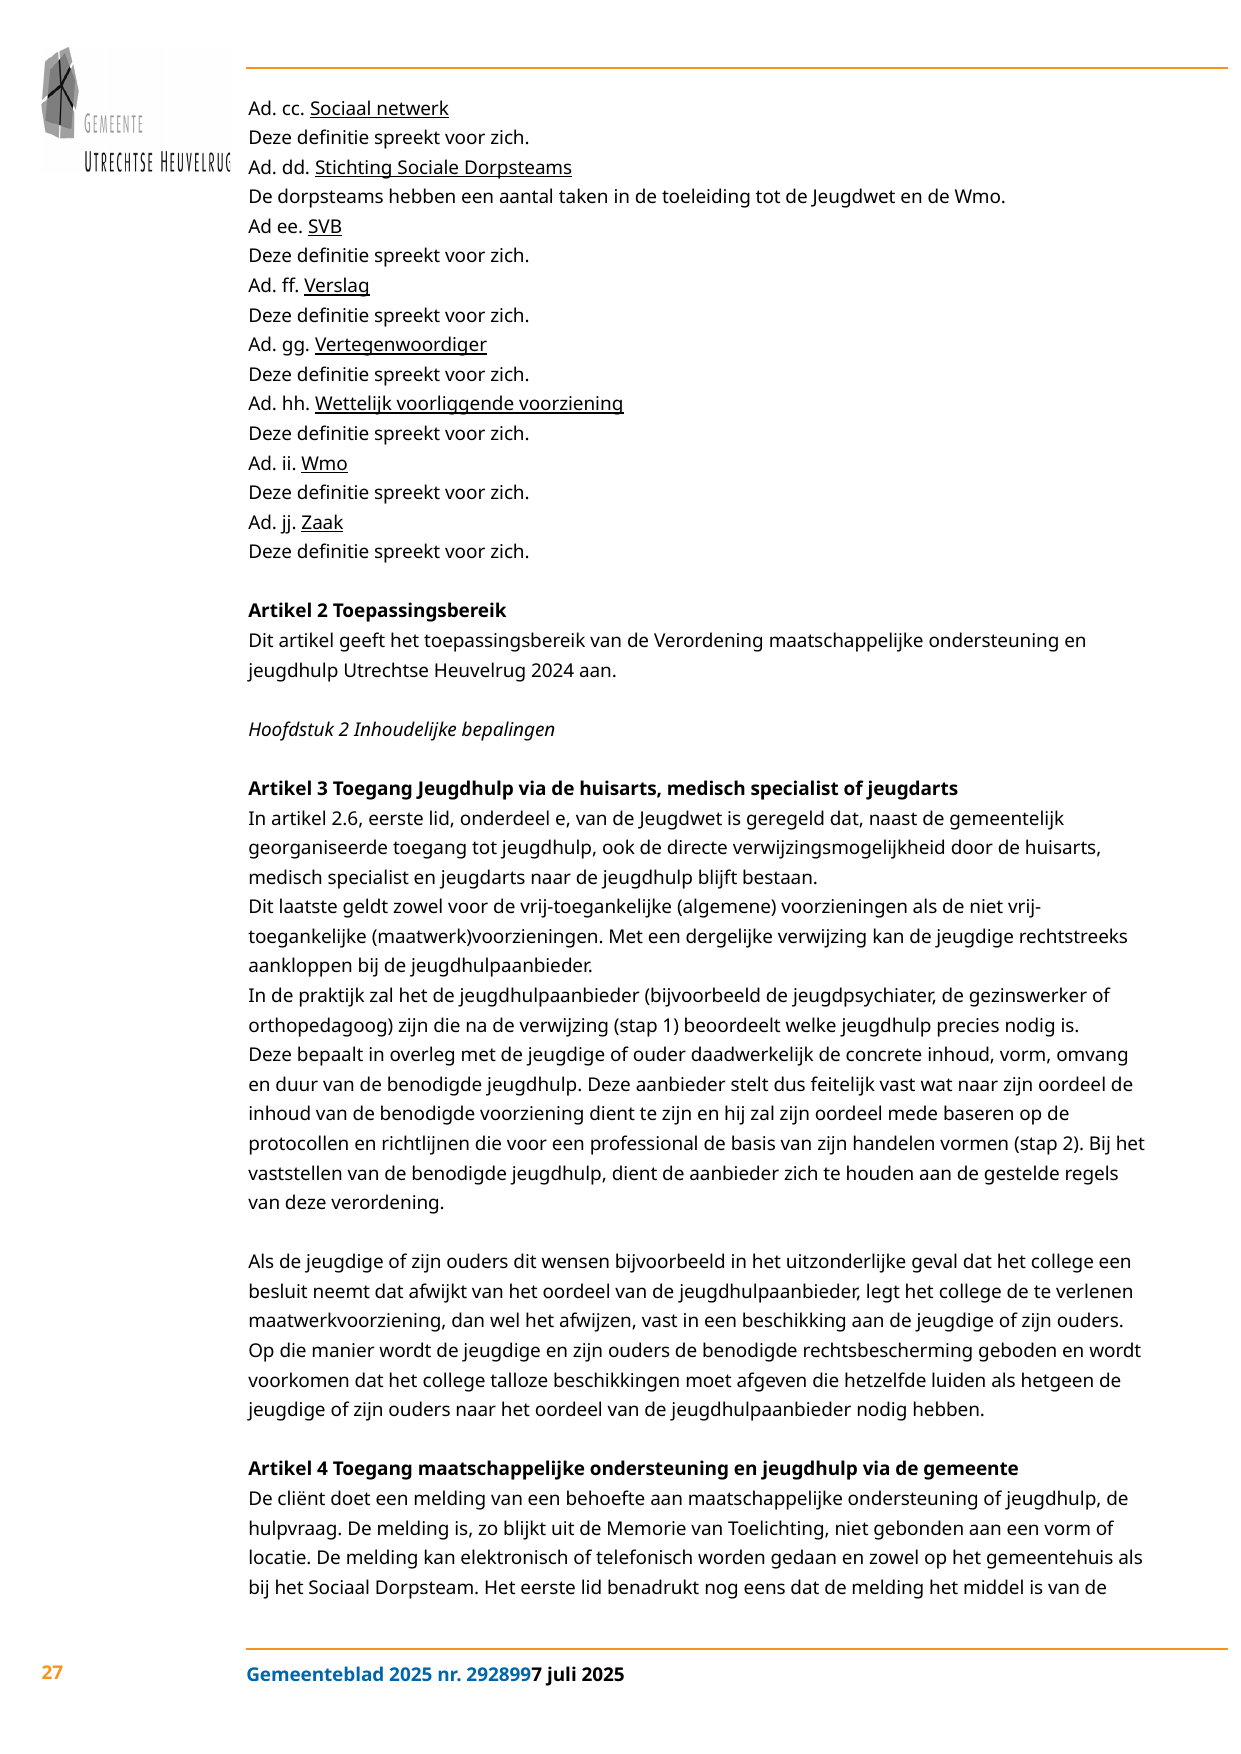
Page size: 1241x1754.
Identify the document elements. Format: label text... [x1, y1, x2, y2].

text In de praktijk zal het de jeugdhulpaanbieder (bijvoorbeeld de jeugdpsychiater, de gezinswerker of orthopedagoog) zijn die na de verwijzing (stap 1) beoordeelt welke jeugdhulp precies nodig is. [248, 982, 1152, 1038]
text Artikel 3 Toegang Jeugdhulp via de huisarts, medisch specialist of jeugdarts [248, 775, 1152, 801]
text Ad. jj. Zaak [248, 509, 1152, 535]
text Artikel 4 Toegang maatschappelijke ondersteuning en jeugdhulp via de gemeente [248, 1456, 1152, 1481]
text Deze definitie spreekt voor zich. [248, 479, 1152, 505]
text Deze definitie spreekt voor zich. [248, 302, 1152, 328]
text Ad. ii. Wmo [248, 450, 1152, 476]
text Ad. cc. Sociaal netwerk [248, 95, 1152, 121]
text Deze definitie spreekt voor zich. [248, 243, 1152, 268]
text In artikel 2.6, eerste lid, onderdeel e, van de Jeugdwet is geregeld dat, naast de gemeentelijk georganiseerde toegang tot jeugdhulp, ook de directe verwijzingsmogelijkheid door de huisarts, medisch specialist en jeugdarts naar de jeugdhulp blijft bestaan. [248, 805, 1152, 890]
text Ad. hh. Wettelijk voorliggende voorziening [248, 391, 1152, 416]
text Ad. ff. Verslag [248, 272, 1152, 298]
text Deze definitie spreekt voor zich. [248, 124, 1152, 150]
text Hoofdstuk 2 Inhoudelijke bepalingen [248, 716, 1152, 742]
text Ad. gg. Vertegenwoordiger [248, 331, 1152, 357]
text Als de jeugdige of zijn ouders dit wensen bijvoorbeeld in het uitzonderlijke geval dat het college een besluit neemt dat afwijkt van het oordeel van de jeugdhulpaanbieder, legt het college de te verlenen maatwerkvoorziening, dan wel het afwijzen, vast in een beschikking aan de jeugdige of zijn ouders. Op die manier wordt de jeugdige en zijn ouders de benodigde rechtsbescherming geboden en wordt voorkomen dat het college talloze beschikkingen moet afgeven die hetzelfde luiden als hetgeen de jeugdige of zijn ouders naar het oordeel van de jeugdhulpaanbieder nodig hebben. [248, 1248, 1152, 1422]
text Deze definitie spreekt voor zich. [248, 420, 1152, 446]
text Deze definitie spreekt voor zich. [248, 361, 1152, 387]
text Deze bepaalt in overleg met de jeugdige of ouder daadwerkelijk de concrete inhoud, vorm, omvang en duur van de benodigde jeugdhulp. Deze aanbieder stelt dus feitelijk vast wat naar zijn oordeel de inhoud van de benodigde voorziening dient te zijn en hij zal zijn oordeel mede baseren op de protocollen en richtlijnen die voor een professional de basis van zijn handelen vormen (stap 2). Bij het vaststellen van de benodigde jeugdhulp, dient de aanbieder zich te houden aan de gestelde regels van deze verordening. [248, 1041, 1152, 1215]
text Ad. dd. Stichting Sociale Dorpsteams [248, 154, 1152, 180]
picture [41, 47, 231, 172]
text Dit artikel geeft het toepassingsbereik van de Verordening maatschappelijke ondersteuning en jeugdhulp Utrechtse Heuvelrug 2024 aan. [248, 627, 1152, 683]
text Artikel 2 Toepassingsbereik [248, 598, 1152, 623]
text De cliënt doet een melding van een behoefte aan maatschappelijke ondersteuning of jeugdhulp, de hulpvraag. De melding is, zo blijkt uit de Memorie van Toelichting, niet gebonden aan een vorm of locatie. De melding kan elektronisch of telefonisch worden gedaan en zowel op het gemeentehuis als bij het Sociaal Dorpsteam. Het eerste lid benadrukt nog eens dat de melding het middel is van de [248, 1485, 1152, 1600]
text Ad ee. SVB [248, 213, 1152, 239]
text De dorpsteams hebben een aantal taken in de toeleiding tot de Jeugdwet en de Wmo. [248, 183, 1152, 209]
text Dit laatste geldt zowel voor de vrij-toegankelijke (algemene) voorzieningen als de niet vrij-toegankelijke (maatwerk)voorzieningen. Met een dergelijke verwijzing kan de jeugdige rechtstreeks aankloppen bij de jeugdhulpaanbieder. [248, 893, 1152, 978]
text Deze definitie spreekt voor zich. [248, 538, 1152, 564]
